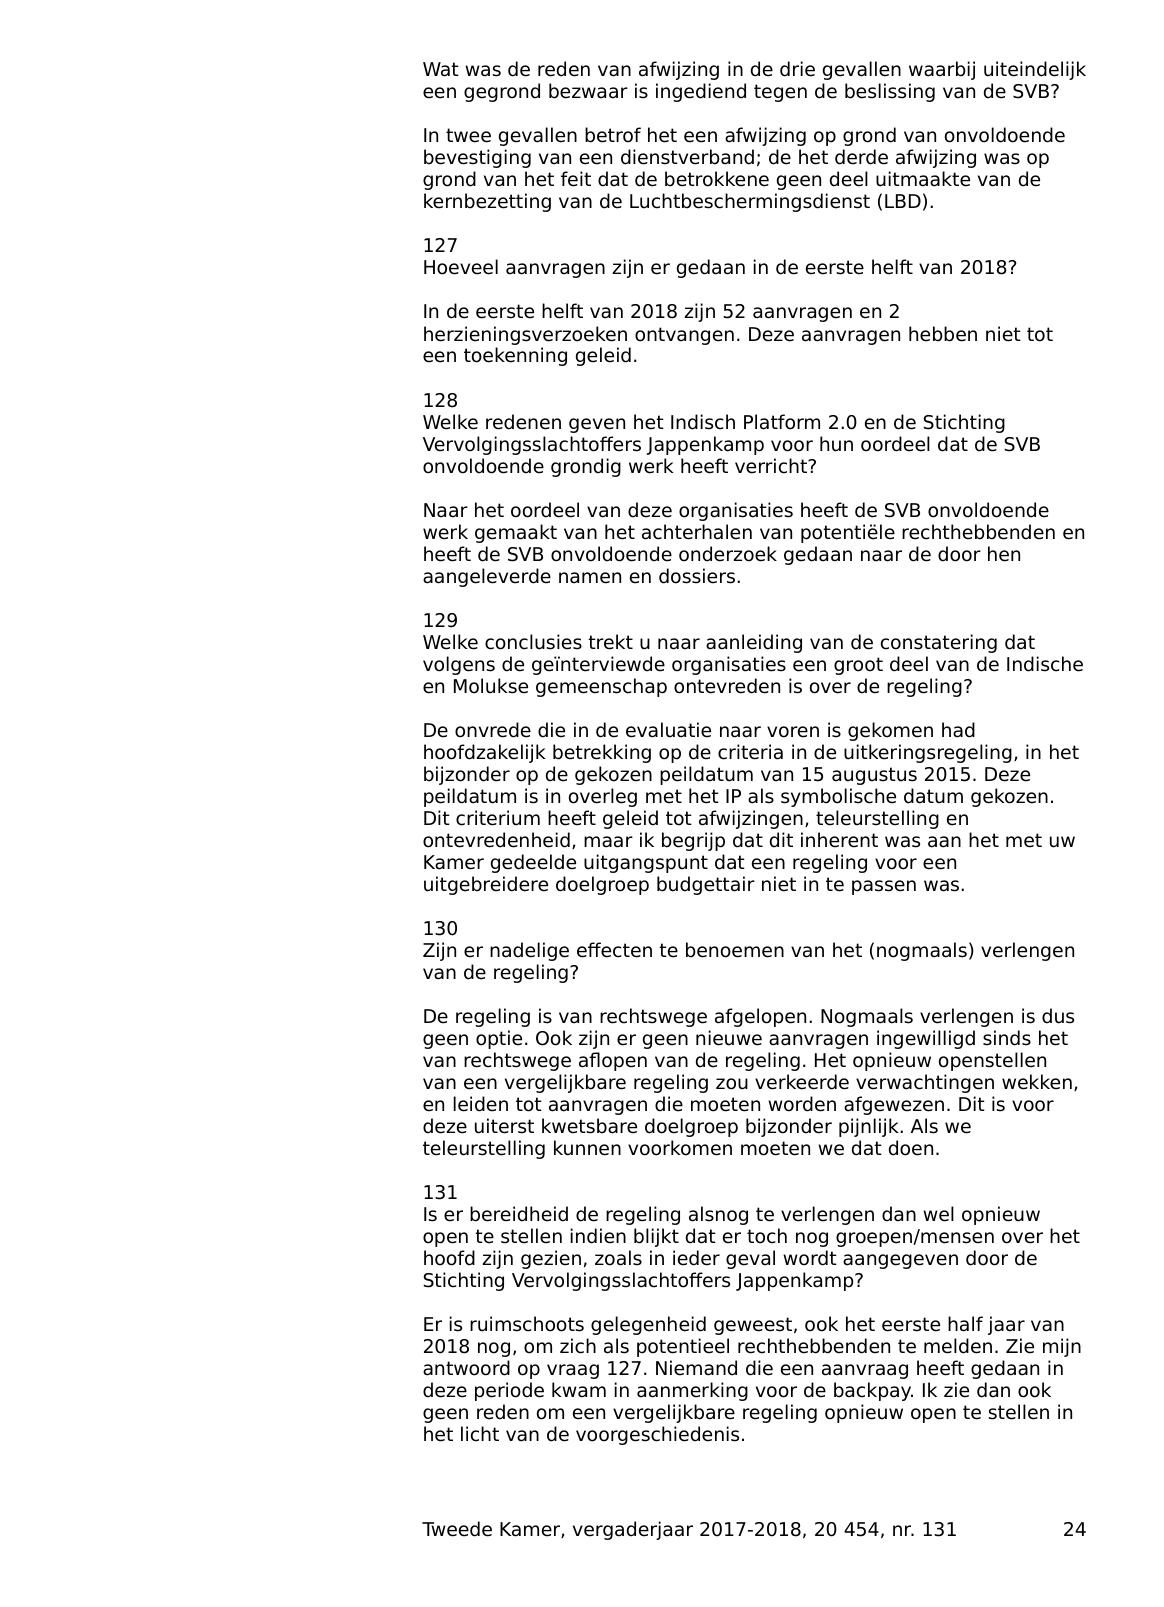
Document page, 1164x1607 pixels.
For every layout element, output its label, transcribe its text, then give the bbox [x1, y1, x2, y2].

text Er is ruimschoots gelegenheid geweest, ook het eerste half jaar van 2018 nog, om zich als potentieel rechthebbenden te melden. Zie mijn antwoord op vraag 127. Niemand die een aanvraag heeft gedaan in deze periode kwam in aanmerking voor de backpay. Ik zie dan ook geen reden om een vergelijkbare regeling opnieuw open te stellen in het licht van de voorgeschiedenis. [422, 1314, 1087, 1446]
text 130 [422, 918, 1087, 940]
text De regeling is van rechtswege afgelopen. Nogmaals verlengen is dus geen optie. Ook zijn er geen nieuwe aanvragen ingewilligd sinds het van rechtswege aflopen van de regeling. Het opnieuw openstellen van een vergelijkbare regeling zou verkeerde verwachtingen wekken, en leiden tot aanvragen die moeten worden afgewezen. Dit is voor deze uiterst kwetsbare doelgroep bijzonder pijnlijk. Als we teleurstelling kunnen voorkomen moeten we dat doen. [422, 1006, 1087, 1160]
text Is er bereidheid de regeling alsnog te verlengen dan wel opnieuw open te stellen indien blijkt dat er toch nog groepen/mensen over het hoofd zijn gezien, zoals in ieder geval wordt aangegeven door de Stichting Vervolgingsslachtoffers Jappenkamp? [422, 1204, 1087, 1292]
text 131 [422, 1182, 1087, 1204]
text De onvrede die in de evaluatie naar voren is gekomen had hoofdzakelijk betrekking op de criteria in de uitkeringsregeling, in het bijzonder op de gekozen peildatum van 15 augustus 2015. Deze peildatum is in overleg met het IP als symbolische datum gekozen. Dit criterium heeft geleid tot afwijzingen, teleurstelling en ontevredenheid, maar ik begrijp dat dit inherent was aan het met uw Kamer gedeelde uitgangspunt dat een regeling voor een uitgebreidere doelgroep budgettair niet in te passen was. [422, 720, 1087, 896]
text 129 [422, 610, 1087, 632]
text Naar het oordeel van deze organisaties heeft de SVB onvoldoende werk gemaakt van het achterhalen van potentiële rechthebbenden en heeft de SVB onvoldoende onderzoek gedaan naar de door hen aangeleverde namen en dossiers. [422, 500, 1087, 588]
text 127 [422, 235, 1087, 257]
text Hoeveel aanvragen zijn er gedaan in de eerste helft van 2018? [422, 257, 1087, 279]
text Welke conclusies trekt u naar aanleiding van de constatering dat volgens de geïnterviewde organisaties een groot deel van de Indische en Molukse gemeenschap ontevreden is over de regeling? [422, 632, 1087, 698]
text In de eerste helft van 2018 zijn 52 aanvragen en 2 herzieningsverzoeken ontvangen. Deze aanvragen hebben niet tot een toekenning geleid. [422, 301, 1087, 367]
text Wat was de reden van afwijzing in de drie gevallen waarbij uiteindelijk een gegrond bezwaar is ingediend tegen de beslissing van de SVB? [422, 59, 1087, 103]
text Zijn er nadelige effecten te benoemen van het (nogmaals) verlengen van de regeling? [422, 940, 1087, 984]
text 128 [422, 389, 1087, 412]
text Welke redenen geven het Indisch Platform 2.0 en de Stichting Vervolgingsslachtoffers Jappenkamp voor hun oordeel dat de SVB onvoldoende grondig werk heeft verricht? [422, 412, 1087, 477]
text In twee gevallen betrof het een afwijzing op grond van onvoldoende bevestiging van een dienstverband; de het derde afwijzing was op grond van het feit dat de betrokkene geen deel uitmaakte van de kernbezetting van de Luchtbeschermingsdienst (LBD). [422, 125, 1087, 213]
